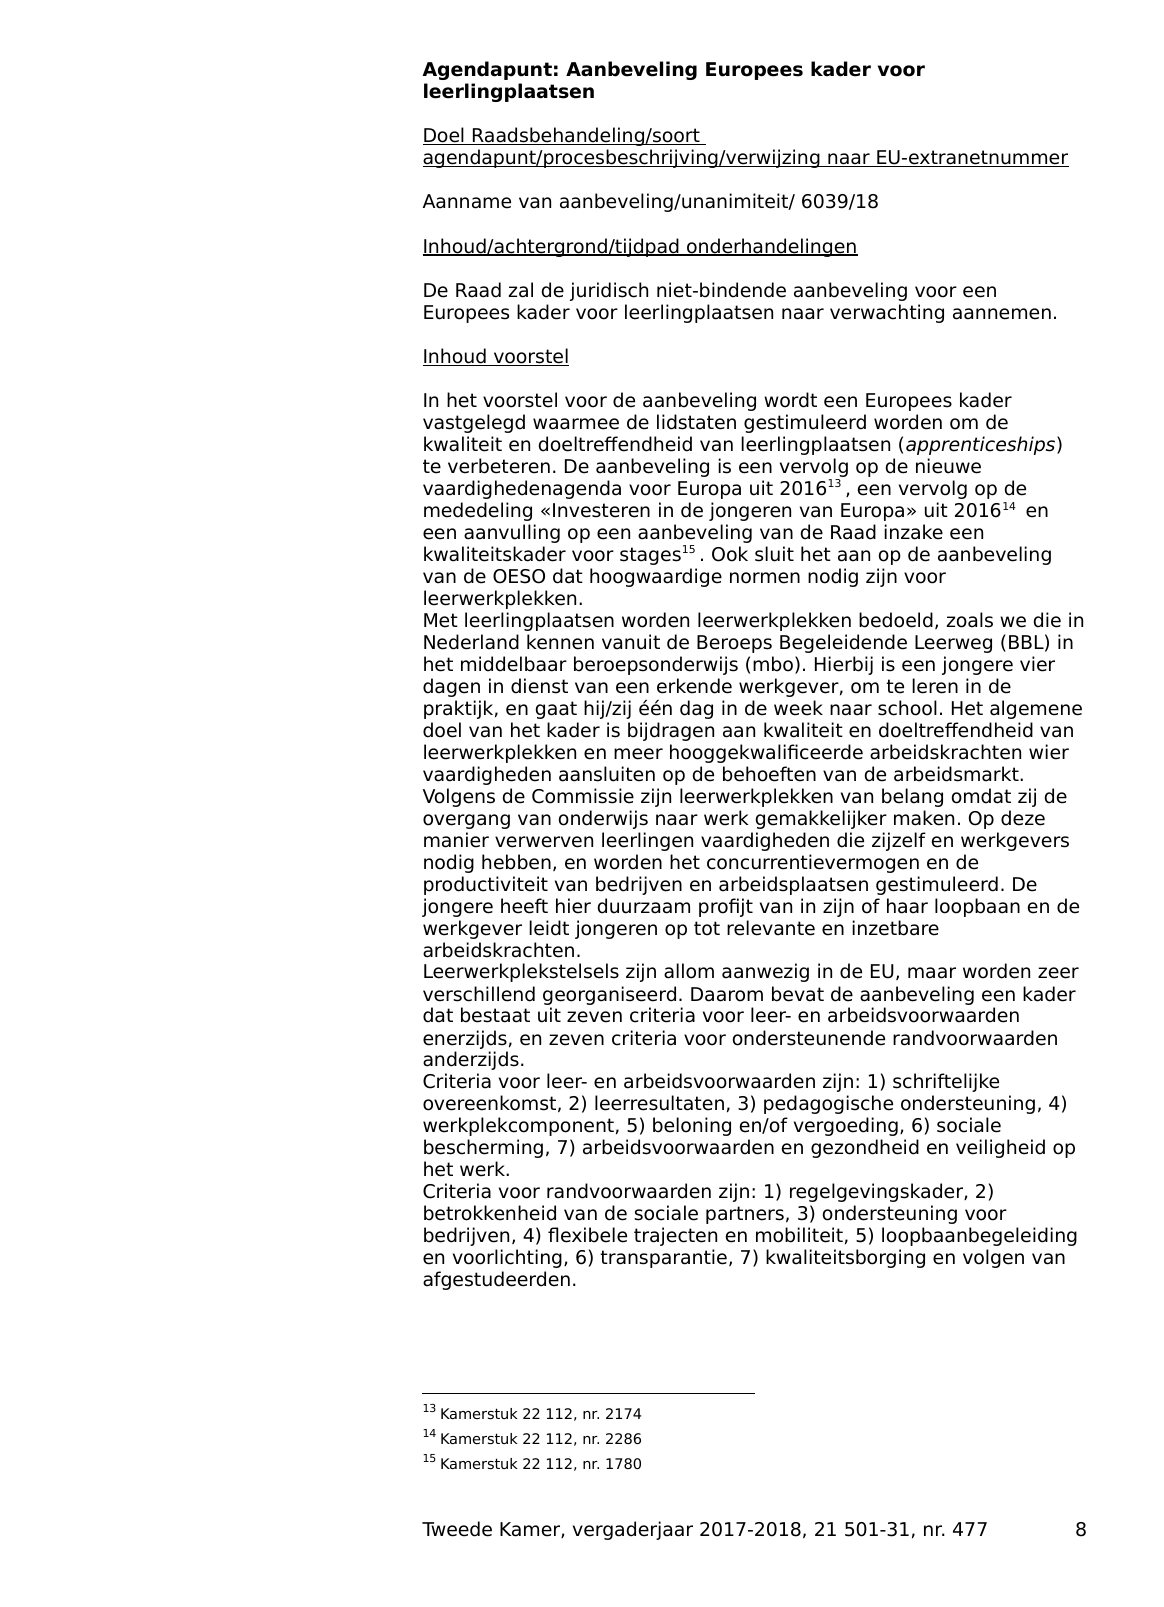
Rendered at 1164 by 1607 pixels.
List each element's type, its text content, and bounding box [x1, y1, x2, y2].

subtitle Doel Raadsbehandeling/soort agendapunt/procesbeschrijving/verwijzing naar EU-extranetnummer [422, 125, 1087, 169]
text Kamerstuk 22 112, nr. 2174 [422, 1402, 1087, 1424]
text Leerwerkplekstelsels zijn allom aanwezig in de EU, maar worden zeer verschillend georganiseerd. Daarom bevat de aanbeveling een kader dat bestaat uit zeven criteria voor leer- en arbeidsvoorwaarden enerzijds, en zeven criteria voor ondersteunende randvoorwaarden anderzijds. [422, 961, 1087, 1071]
text Criteria voor leer- en arbeidsvoorwaarden zijn: 1) schriftelijke overeenkomst, 2) leerresultaten, 3) pedagogische ondersteuning, 4) werkplekcomponent, 5) beloning en/of vergoeding, 6) sociale bescherming, 7) arbeidsvoorwaarden en gezondheid en veiligheid op het werk. [422, 1071, 1087, 1181]
text Aanname van aanbeveling/unanimiteit/ 6039/18 [422, 191, 1087, 213]
text Volgens de Commissie zijn leerwerkplekken van belang omdat zij de overgang van onderwijs naar werk gemakkelijker maken. Op deze manier verwerven leerlingen vaardigheden die zijzelf en werkgevers nodig hebben, en worden het concurrentievermogen en de productiviteit van bedrijven en arbeidsplaatsen gestimuleerd. De jongere heeft hier duurzaam profijt van in zijn of haar loopbaan en de werkgever leidt jongeren op tot relevante en inzetbare arbeidskrachten. [422, 786, 1087, 961]
text Met leerlingplaatsen worden leerwerkplekken bedoeld, zoals we die in Nederland kennen vanuit de Beroeps Begeleidende Leerweg (BBL) in het middelbaar beroepsonderwijs (mbo). Hierbij is een jongere vier dagen in dienst van een erkende werkgever, om te leren in de praktijk, en gaat hij/zij één dag in de week naar school. Het algemene doel van het kader is bijdragen aan kwaliteit en doeltreffendheid van leerwerkplekken en meer hooggekwalificeerde arbeidskrachten wier vaardigheden aansluiten op de behoeften van de arbeidsmarkt. [422, 610, 1087, 786]
text De Raad zal de juridisch niet-bindende aanbeveling voor een Europees kader voor leerlingplaatsen naar verwachting aannemen. [422, 280, 1087, 324]
subtitle Agendapunt: Aanbeveling Europees kader voor leerlingplaatsen [422, 59, 1087, 103]
subtitle Inhoud voorstel [422, 346, 1087, 368]
text In het voorstel voor de aanbeveling wordt een Europees kader vastgelegd waarmee de lidstaten gestimuleerd worden om de kwaliteit en doeltreffendheid van leerlingplaatsen (apprenticeships) te verbeteren. De aanbeveling is een vervolg op de nieuwe vaardighedenagenda voor Europa uit 2016, een vervolg op de mededeling «Investeren in de jongeren van Europa» uit 2016 en een aanvulling op een aanbeveling van de Raad inzake een kwaliteitskader voor stages. Ook sluit het aan op de aanbeveling van de OESO dat hoogwaardige normen nodig zijn voor leerwerkplekken. [422, 390, 1087, 610]
subtitle Inhoud/achtergrond/tijdpad onderhandelingen [422, 236, 1087, 257]
text Criteria voor randvoorwaarden zijn: 1) regelgevingskader, 2) betrokkenheid van de sociale partners, 3) ondersteuning voor bedrijven, 4) flexibele trajecten en mobiliteit, 5) loopbaanbegeleiding en voorlichting, 6) transparantie, 7) kwaliteitsborging en volgen van afgestudeerden. [422, 1181, 1087, 1291]
text Kamerstuk 22 112, nr. 2286 [422, 1427, 1087, 1449]
text Kamerstuk 22 112, nr. 1780 [422, 1452, 1087, 1474]
